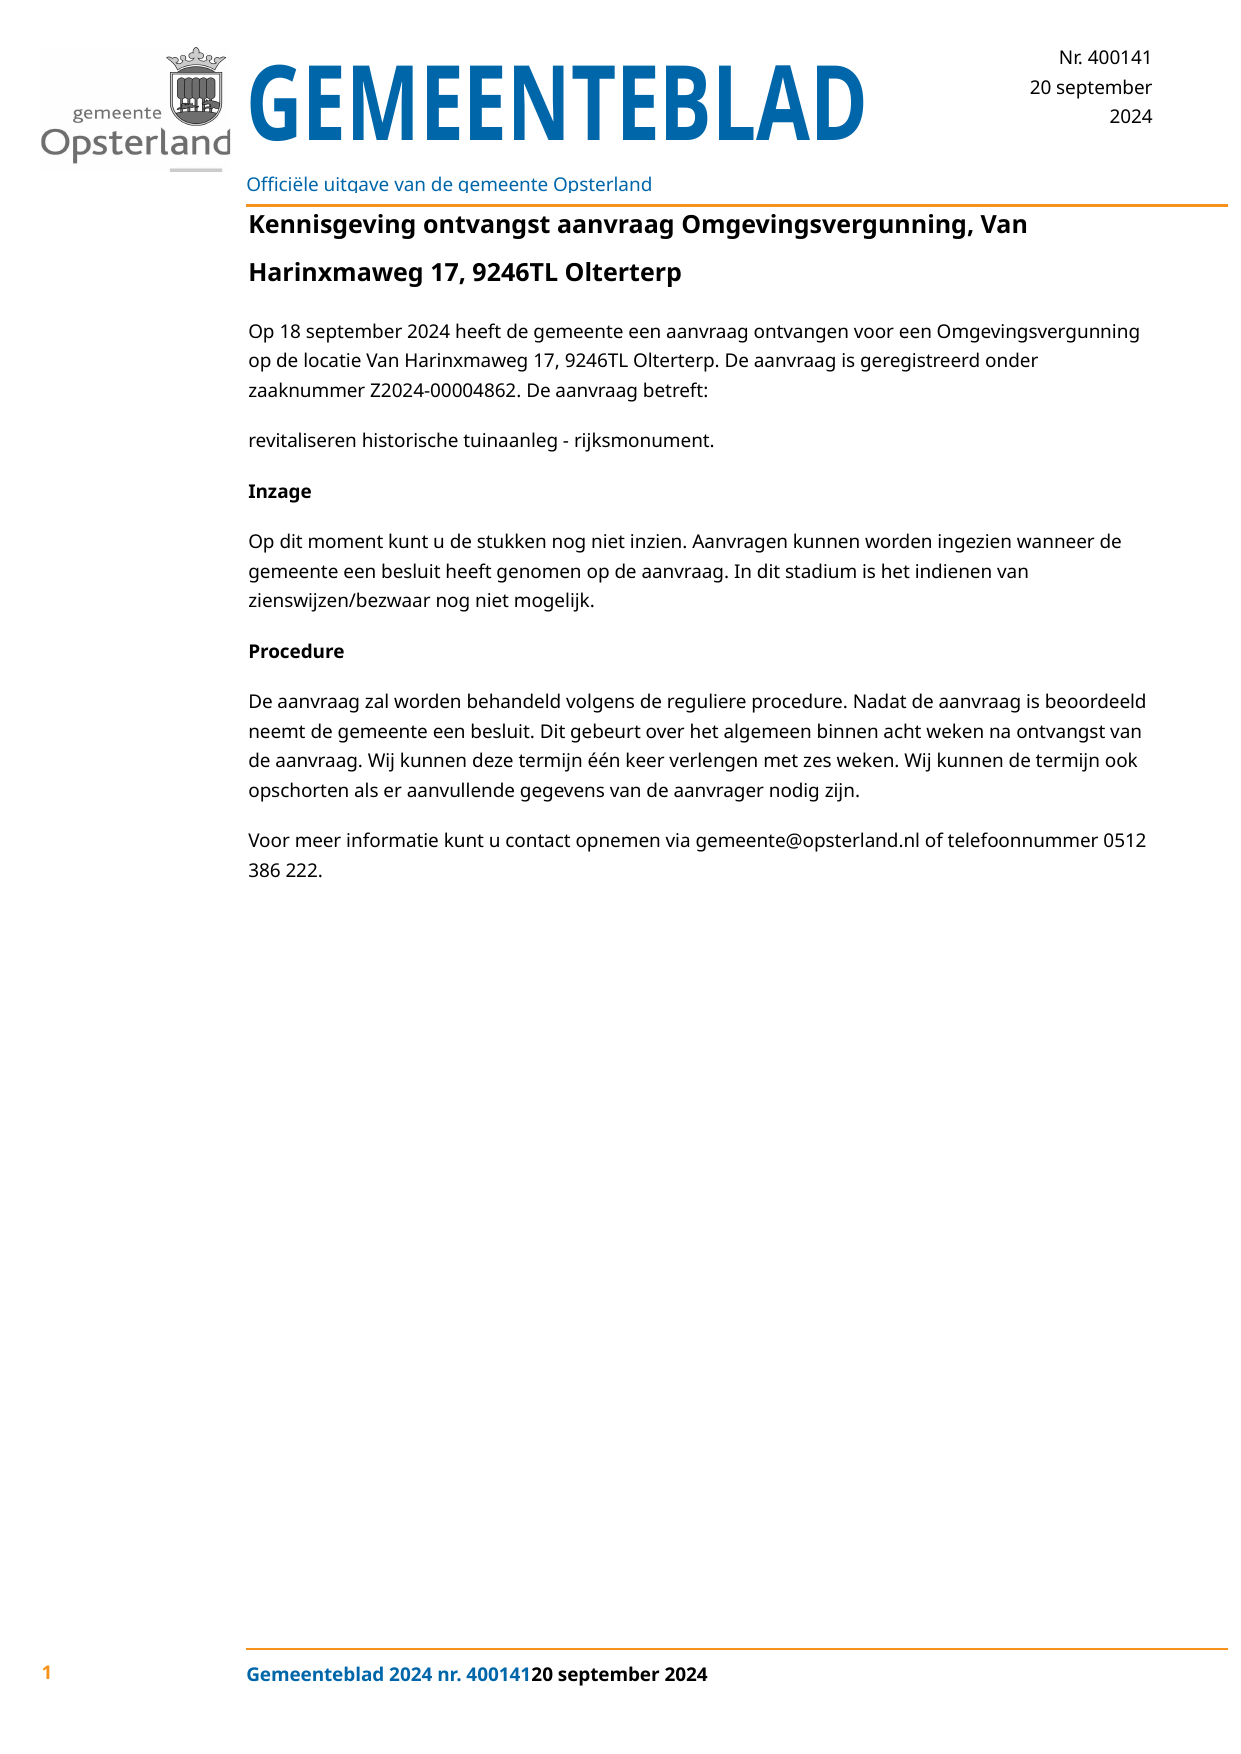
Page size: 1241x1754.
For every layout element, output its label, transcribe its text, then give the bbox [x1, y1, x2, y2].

text Kennisgeving ontvangst aanvraag Omgevingsvergunning, Van Harinxmaweg 17, 9246TL Olterterp [248, 207, 1152, 288]
picture [41, 47, 231, 172]
text revitaliseren historische tuinaanleg - rijksmonument. [248, 427, 1152, 453]
text Op dit moment kunt u de stukken nog niet inzien. Aanvragen kunnen worden ingezien wanneer de gemeente een besluit heeft genomen op de aanvraag. In dit stadium is het indienen van zienswijzen/bezwaar nog niet mogelijk. [248, 528, 1152, 613]
text Op 18 september 2024 heeft de gemeente een aanvraag ontvangen voor een Omgevingsvergunning op de locatie Van Harinxmaweg 17, 9246TL Olterterp. De aanvraag is geregistreerd onder zaaknummer Z2024-00004862. De aanvraag betreft: [248, 318, 1152, 403]
text Inzage [248, 478, 1152, 504]
text De aanvraag zal worden behandeld volgens de reguliere procedure. Nadat de aanvraag is beoordeeld neemt de gemeente een besluit. Dit gebeurt over het algemeen binnen acht weken na ontvangst van de aanvraag. Wij kunnen deze termijn één keer verlengen met zes weken. Wij kunnen de termijn ook opschorten als er aanvullende gegevens van de aanvrager nodig zijn. [248, 688, 1152, 803]
text Procedure [248, 638, 1152, 664]
text Voor meer informatie kunt u contact opnemen via gemeente@opsterland.nl of telefoonnummer 0512 386 222. [248, 827, 1152, 883]
